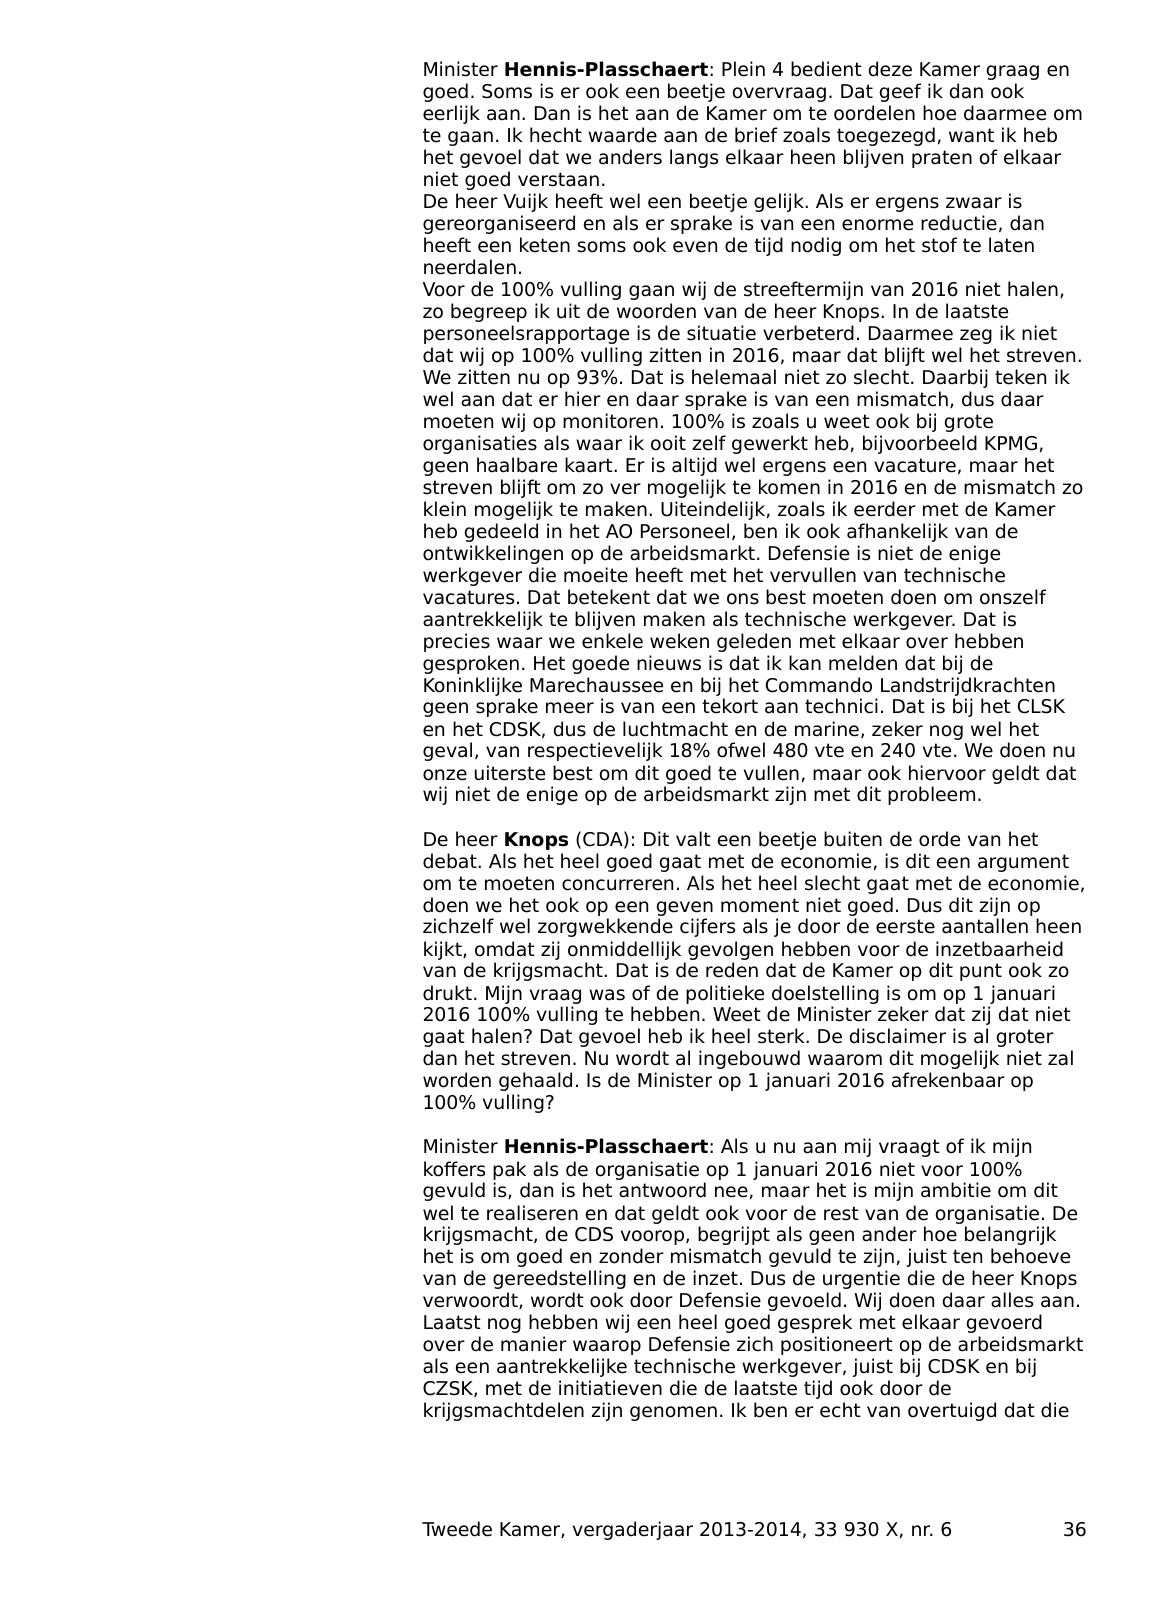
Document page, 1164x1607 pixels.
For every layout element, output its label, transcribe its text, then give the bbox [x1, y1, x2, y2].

text De heer Knops (CDA): Dit valt een beetje buiten de orde van het debat. Als het heel goed gaat met de economie, is dit een argument om te moeten concurreren. Als het heel slecht gaat met de economie, doen we het ook op een geven moment niet goed. Dus dit zijn op zichzelf wel zorgwekkende cijfers als je door de eerste aantallen heen kijkt, omdat zij onmiddellijk gevolgen hebben voor de inzetbaarheid van de krijgsmacht. Dat is de reden dat de Kamer op dit punt ook zo drukt. Mijn vraag was of de politieke doelstelling is om op 1 januari 2016 100% vulling te hebben. Weet de Minister zeker dat zij dat niet gaat halen? Dat gevoel heb ik heel sterk. De disclaimer is al groter dan het streven. Nu wordt al ingebouwd waarom dit mogelijk niet zal worden gehaald. Is de Minister op 1 januari 2016 afrekenbaar op 100% vulling? [422, 828, 1087, 1114]
text Voor de 100% vulling gaan wij de streeftermijn van 2016 niet halen, zo begreep ik uit de woorden van de heer Knops. In de laatste personeelsrapportage is de situatie verbeterd. Daarmee zeg ik niet dat wij op 100% vulling zitten in 2016, maar dat blijft wel het streven. We zitten nu op 93%. Dat is helemaal niet zo slecht. Daarbij teken ik wel aan dat er hier en daar sprake is van een mismatch, dus daar moeten wij op monitoren. 100% is zoals u weet ook bij grote organisaties als waar ik ooit zelf gewerkt heb, bijvoorbeeld KPMG, geen haalbare kaart. Er is altijd wel ergens een vacature, maar het streven blijft om zo ver mogelijk te komen in 2016 en de mismatch zo klein mogelijk te maken. Uiteindelijk, zoals ik eerder met de Kamer heb gedeeld in het AO Personeel, ben ik ook afhankelijk van de ontwikkelingen op de arbeidsmarkt. Defensie is niet de enige werkgever die moeite heeft met het vervullen van technische vacatures. Dat betekent dat we ons best moeten doen om onszelf aantrekkelijk te blijven maken als technische werkgever. Dat is precies waar we enkele weken geleden met elkaar over hebben gesproken. Het goede nieuws is dat ik kan melden dat bij de Koninklijke Marechaussee en bij het Commando Landstrijdkrachten geen sprake meer is van een tekort aan technici. Dat is bij het CLSK en het CDSK, dus de luchtmacht en de marine, zeker nog wel het geval, van respectievelijk 18% ofwel 480 vte en 240 vte. We doen nu onze uiterste best om dit goed te vullen, maar ook hiervoor geldt dat wij niet de enige op de arbeidsmarkt zijn met dit probleem. [422, 279, 1087, 806]
text De heer Vuijk heeft wel een beetje gelijk. Als er ergens zwaar is gereorganiseerd en als er sprake is van een enorme reductie, dan heeft een keten soms ook even de tijd nodig om het stof te laten neerdalen. [422, 191, 1087, 279]
text Minister Hennis-Plasschaert: Plein 4 bedient deze Kamer graag en goed. Soms is er ook een beetje overvraag. Dat geef ik dan ook eerlijk aan. Dan is het aan de Kamer om te oordelen hoe daarmee om te gaan. Ik hecht waarde aan de brief zoals toegezegd, want ik heb het gevoel dat we anders langs elkaar heen blijven praten of elkaar niet goed verstaan. [422, 59, 1087, 191]
text Minister Hennis-Plasschaert: Als u nu aan mij vraagt of ik mijn koffers pak als de organisatie op 1 januari 2016 niet voor 100% gevuld is, dan is het antwoord nee, maar het is mijn ambitie om dit wel te realiseren en dat geldt ook voor de rest van de organisatie. De krijgsmacht, de CDS voorop, begrijpt als geen ander hoe belangrijk het is om goed en zonder mismatch gevuld te zijn, juist ten behoeve van de gereedstelling en de inzet. Dus de urgentie die de heer Knops verwoordt, wordt ook door Defensie gevoeld. Wij doen daar alles aan. Laatst nog hebben wij een heel goed gesprek met elkaar gevoerd over de manier waarop Defensie zich positioneert op de arbeidsmarkt als een aantrekkelijke technische werkgever, juist bij CDSK en bij CZSK, met de initiatieven die de laatste tijd ook door de krijgsmachtdelen zijn genomen. Ik ben er echt van overtuigd dat die [422, 1136, 1087, 1422]
